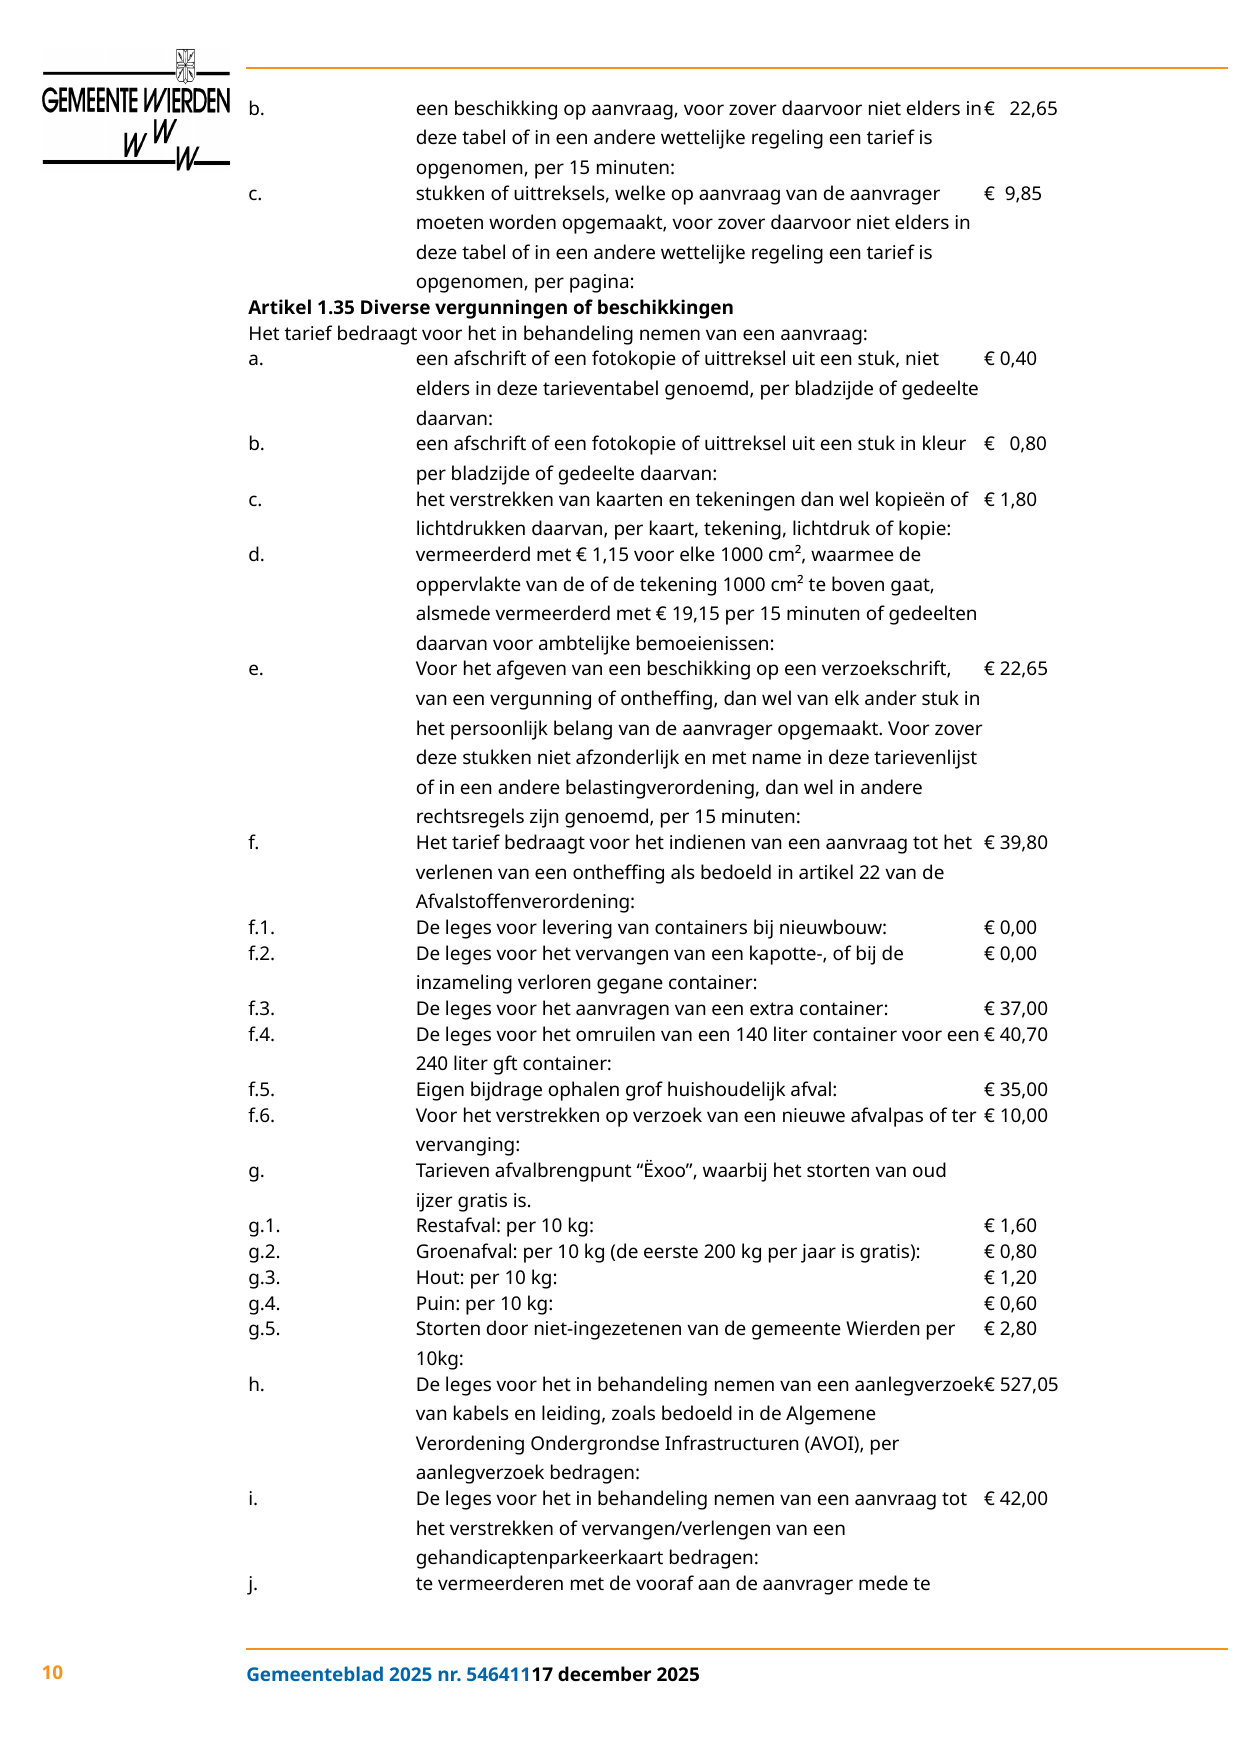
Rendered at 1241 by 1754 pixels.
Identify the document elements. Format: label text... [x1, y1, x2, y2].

table_cell Restafval: per 10 kg: [416, 1213, 984, 1238]
table_cell c. [248, 180, 416, 294]
table_cell € 0,00 [984, 914, 1152, 940]
table_cell € 1,80 [984, 486, 1152, 541]
table_cell Voor het verstrekken op verzoek van een nieuwe afvalpas of ter vervanging: [416, 1102, 984, 1157]
table_cell Puin: per 10 kg: [416, 1290, 984, 1316]
table_cell g.5. [248, 1316, 416, 1371]
table_cell te vermeerderen met de vooraf aan de aanvrager mede te [416, 1570, 984, 1596]
table_cell Tarieven afvalbrengpunt “Ëxoo”, waarbij het storten van oud ijzer gratis is. [416, 1157, 984, 1213]
table_cell [984, 320, 1152, 346]
table_cell De leges voor het in behandeling nemen van een aanvraag tot het verstrekken of vervangen/verlengen van een gehandicaptenparkeerkaart bedragen: [416, 1485, 984, 1570]
table_cell Groenafval: per 10 kg (de eerste 200 kg per jaar is gratis): [416, 1238, 984, 1264]
table_cell Hout: per 10 kg: [416, 1264, 984, 1290]
table_cell f.2. [248, 940, 416, 995]
table_cell e. [248, 656, 416, 829]
table_cell € 42,00 [984, 1485, 1152, 1570]
table_cell € 37,00 [984, 995, 1152, 1021]
table_cell Artikel 1.35 Diverse vergunningen of beschikkingen [248, 294, 984, 320]
table_cell € 39,80 [984, 829, 1152, 914]
table_cell [984, 294, 1152, 320]
table_cell Het tarief bedraagt voor het indienen van een aanvraag tot het verlenen van een ontheffing als bedoeld in artikel 22 van de Afvalstoffenverordening: [416, 829, 984, 914]
table_cell € 527,05 [984, 1371, 1152, 1485]
table_cell € 35,00 [984, 1076, 1152, 1102]
table_cell f.5. [248, 1076, 416, 1102]
table_cell [984, 1570, 1152, 1596]
table_cell € 10,00 [984, 1102, 1152, 1157]
table_cell stukken of uittreksels, welke op aanvraag van de aanvrager moeten worden opgemaakt, voor zover daarvoor niet elders in deze tabel of in een andere wettelijke regeling een tarief is opgenomen, per pagina: [416, 180, 984, 294]
table_cell f.4. [248, 1021, 416, 1076]
table_cell d. [248, 541, 416, 656]
table_cell f.3. [248, 995, 416, 1021]
table_cell De leges voor het in behandeling nemen van een aanlegverzoek van kabels en leiding, zoals bedoeld in de Algemene Verordening Ondergrondse Infrastructuren (AVOI), per aanlegverzoek bedragen: [416, 1371, 984, 1485]
table_cell € 40,70 [984, 1021, 1152, 1076]
table_cell € 0,80 [984, 1238, 1152, 1264]
table_cell Storten door niet-ingezetenen van de gemeente Wierden per 10kg: [416, 1316, 984, 1371]
table_cell g.1. [248, 1213, 416, 1238]
table_cell De leges voor het omruilen van een 140 liter container voor een 240 liter gft container: [416, 1021, 984, 1076]
table_cell vermeerderd met € 1,15 voor elke 1000 cm², waarmee de oppervlakte van de of de tekening 1000 cm² te boven gaat, alsmede vermeerderd met € 19,15 per 15 minuten of gedeelten daarvan voor ambtelijke bemoeienissen: [416, 541, 984, 656]
table_cell € 1,20 [984, 1264, 1152, 1290]
table_cell c. [248, 486, 416, 541]
table_cell € 2,80 [984, 1316, 1152, 1371]
table_cell € 22,65 [984, 95, 1152, 180]
table_cell h. [248, 1371, 416, 1485]
table_cell een afschrift of een fotokopie of uittreksel uit een stuk in kleur per bladzijde of gedeelte daarvan: [416, 431, 984, 486]
table_cell De leges voor levering van containers bij nieuwbouw: [416, 914, 984, 940]
table_cell een afschrift of een fotokopie of uittreksel uit een stuk, niet elders in deze tarieventabel genoemd, per bladzijde of gedeelte daarvan: [416, 346, 984, 431]
table_cell g.4. [248, 1290, 416, 1316]
table_cell € 1,60 [984, 1213, 1152, 1238]
table_cell j. [248, 1570, 416, 1596]
table_cell het verstrekken van kaarten en tekeningen dan wel kopieën of lichtdrukken daarvan, per kaart, tekening, lichtdruk of kopie: [416, 486, 984, 541]
table_cell [984, 541, 1152, 656]
table_cell € 0,00 [984, 940, 1152, 995]
table_cell g.2. [248, 1238, 416, 1264]
table_cell een beschikking op aanvraag, voor zover daarvoor niet elders in deze tabel of in een andere wettelijke regeling een tarief is opgenomen, per 15 minuten: [416, 95, 984, 180]
table_cell i. [248, 1485, 416, 1570]
table_cell f.6. [248, 1102, 416, 1157]
table_cell Voor het afgeven van een beschikking op een verzoekschrift, van een vergunning of ontheffing, dan wel van elk ander stuk in het persoonlijk belang van de aanvrager opgemaakt. Voor zover deze stukken niet afzonderlijk en met name in deze tarievenlijst of in een andere belastingverordening, dan wel in andere rechtsregels zijn genoemd, per 15 minuten: [416, 656, 984, 829]
table_cell De leges voor het aanvragen van een extra container: [416, 995, 984, 1021]
table_cell b. [248, 95, 416, 180]
table_cell b. [248, 431, 416, 486]
table_cell € 9,85 [984, 180, 1152, 294]
table_cell € 0,60 [984, 1290, 1152, 1316]
table_cell Eigen bijdrage ophalen grof huishoudelijk afval: [416, 1076, 984, 1102]
picture [41, 47, 231, 172]
table_cell De leges voor het vervangen van een kapotte-, of bij de inzameling verloren gegane container: [416, 940, 984, 995]
table_cell g.3. [248, 1264, 416, 1290]
table_cell g. [248, 1157, 416, 1213]
table_cell € 0,80 [984, 431, 1152, 486]
table_cell € 22,65 [984, 656, 1152, 829]
table_cell f. [248, 829, 416, 914]
table_cell € 0,40 [984, 346, 1152, 431]
table_cell Het tarief bedraagt voor het in behandeling nemen van een aanvraag: [248, 320, 984, 346]
table_cell f.1. [248, 914, 416, 940]
table_cell a. [248, 346, 416, 431]
table_cell [984, 1157, 1152, 1213]
